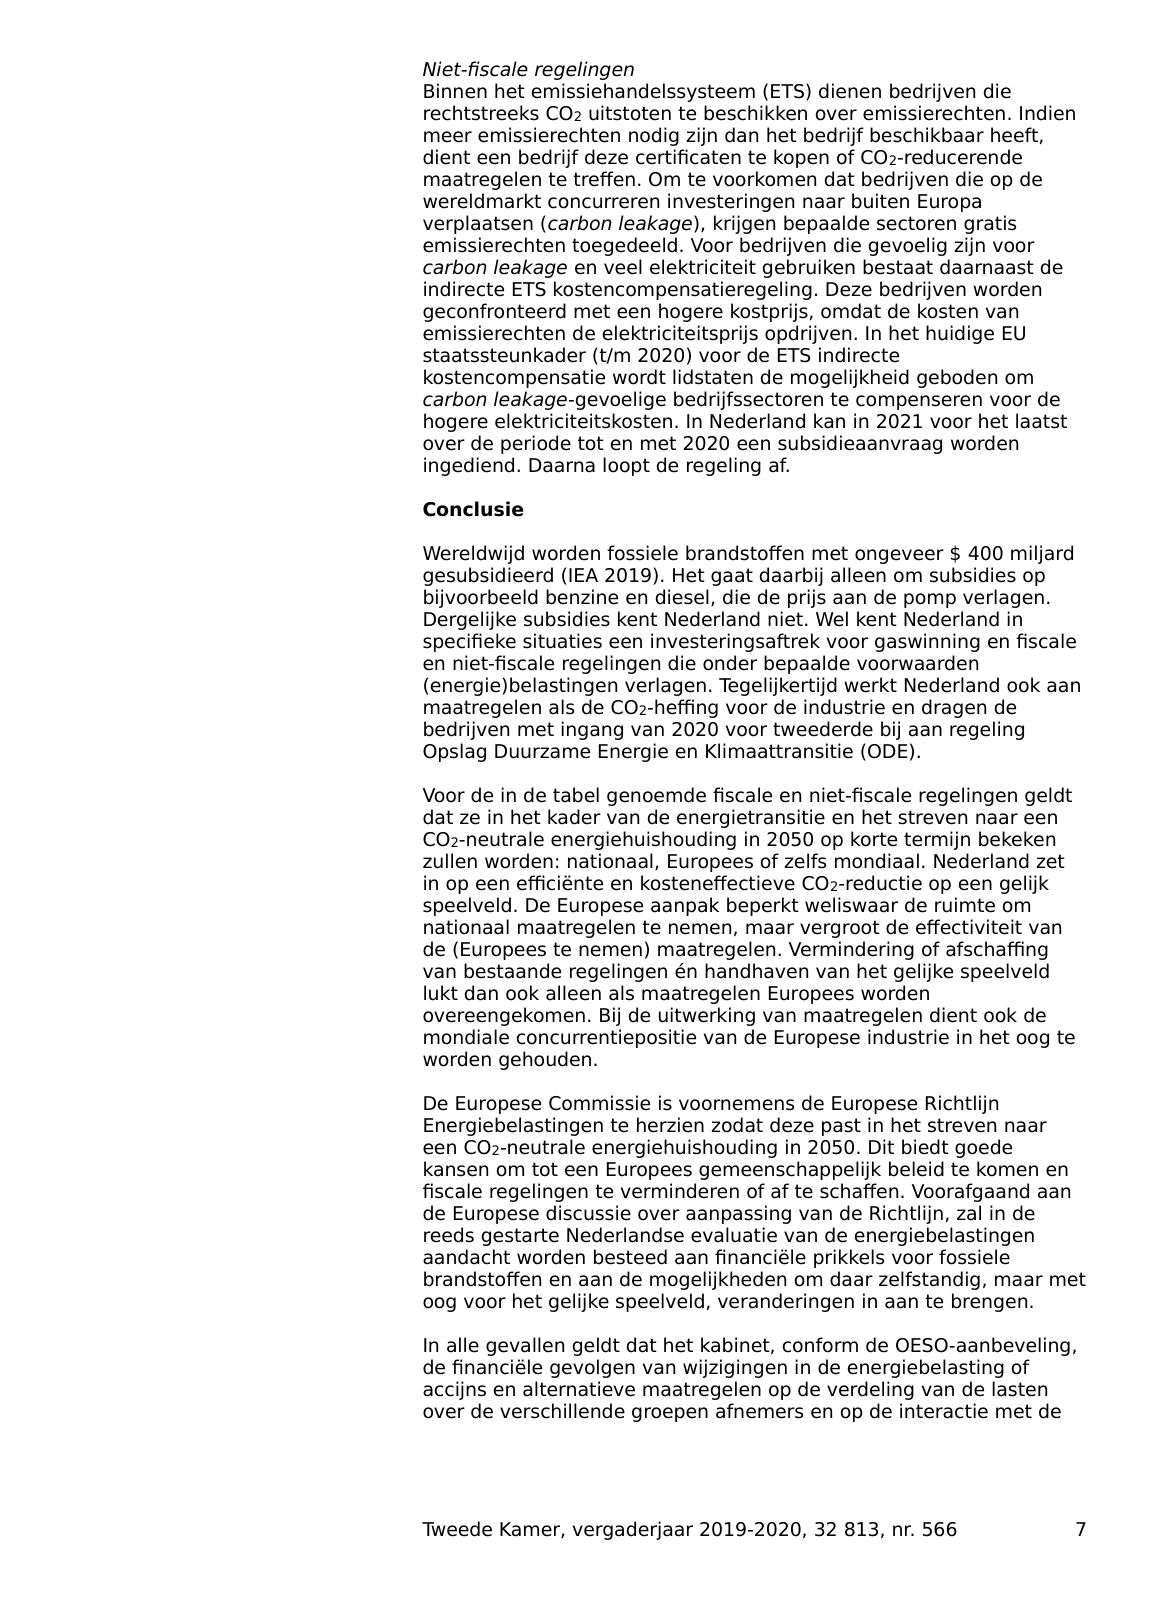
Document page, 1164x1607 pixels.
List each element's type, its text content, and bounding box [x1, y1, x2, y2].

text Binnen het emissiehandelssysteem (ETS) dienen bedrijven die rechtstreeks CO2 uitstoten te beschikken over emissierechten. Indien meer emissierechten nodig zijn dan het bedrijf beschikbaar heeft, dient een bedrijf deze certificaten te kopen of CO2-reducerende maatregelen te treffen. Om te voorkomen dat bedrijven die op de wereldmarkt concurreren investeringen naar buiten Europa verplaatsen (carbon leakage), krijgen bepaalde sectoren gratis emissierechten toegedeeld. Voor bedrijven die gevoelig zijn voor carbon leakage en veel elektriciteit gebruiken bestaat daarnaast de indirecte ETS kostencompensatieregeling. Deze bedrijven worden geconfronteerd met een hogere kostprijs, omdat de kosten van emissierechten de elektriciteitsprijs opdrijven. In het huidige EU staatssteunkader (t/m 2020) voor de ETS indirecte kostencompensatie wordt lidstaten de mogelijkheid geboden om carbon leakage-gevoelige bedrijfssectoren te compenseren voor de hogere elektriciteitskosten. In Nederland kan in 2021 voor het laatst over de periode tot en met 2020 een subsidieaanvraag worden ingediend. Daarna loopt de regeling af. [422, 81, 1087, 477]
subtitle Niet-fiscale regelingen [422, 59, 1087, 81]
text Voor de in de tabel genoemde fiscale en niet-fiscale regelingen geldt dat ze in het kader van de energietransitie en het streven naar een CO2-neutrale energiehuishouding in 2050 op korte termijn bekeken zullen worden: nationaal, Europees of zelfs mondiaal. Nederland zet in op een efficiënte en kosteneffectieve CO2-reductie op een gelijk speelveld. De Europese aanpak beperkt weliswaar de ruimte om nationaal maatregelen te nemen, maar vergroot de effectiviteit van de (Europees te nemen) maatregelen. Vermindering of afschaffing van bestaande regelingen én handhaven van het gelijke speelveld lukt dan ook alleen als maatregelen Europees worden overeengekomen. Bij de uitwerking van maatregelen dient ook de mondiale concurrentiepositie van de Europese industrie in het oog te worden gehouden. [422, 785, 1087, 1071]
text Wereldwijd worden fossiele brandstoffen met ongeveer $ 400 miljard gesubsidieerd (IEA 2019). Het gaat daarbij alleen om subsidies op bijvoorbeeld benzine en diesel, die de prijs aan de pomp verlagen. Dergelijke subsidies kent Nederland niet. Wel kent Nederland in specifieke situaties een investeringsaftrek voor gaswinning en fiscale en niet-fiscale regelingen die onder bepaalde voorwaarden (energie)belastingen verlagen. Tegelijkertijd werkt Nederland ook aan maatregelen als de CO2-heffing voor de industrie en dragen de bedrijven met ingang van 2020 voor tweederde bij aan regeling Opslag Duurzame Energie en Klimaattransitie (ODE). [422, 543, 1087, 763]
subtitle Conclusie [422, 499, 1087, 521]
text In alle gevallen geldt dat het kabinet, conform de OESO-aanbeveling, de financiële gevolgen van wijzigingen in de energiebelasting of accijns en alternatieve maatregelen op de verdeling van de lasten over de verschillende groepen afnemers en op de interactie met de [422, 1335, 1087, 1423]
text De Europese Commissie is voornemens de Europese Richtlijn Energiebelastingen te herzien zodat deze past in het streven naar een CO2-neutrale energiehuishouding in 2050. Dit biedt goede kansen om tot een Europees gemeenschappelijk beleid te komen en fiscale regelingen te verminderen of af te schaffen. Voorafgaand aan de Europese discussie over aanpassing van de Richtlijn, zal in de reeds gestarte Nederlandse evaluatie van de energiebelastingen aandacht worden besteed aan financiële prikkels voor fossiele brandstoffen en aan de mogelijkheden om daar zelfstandig, maar met oog voor het gelijke speelveld, veranderingen in aan te brengen. [422, 1093, 1087, 1313]
